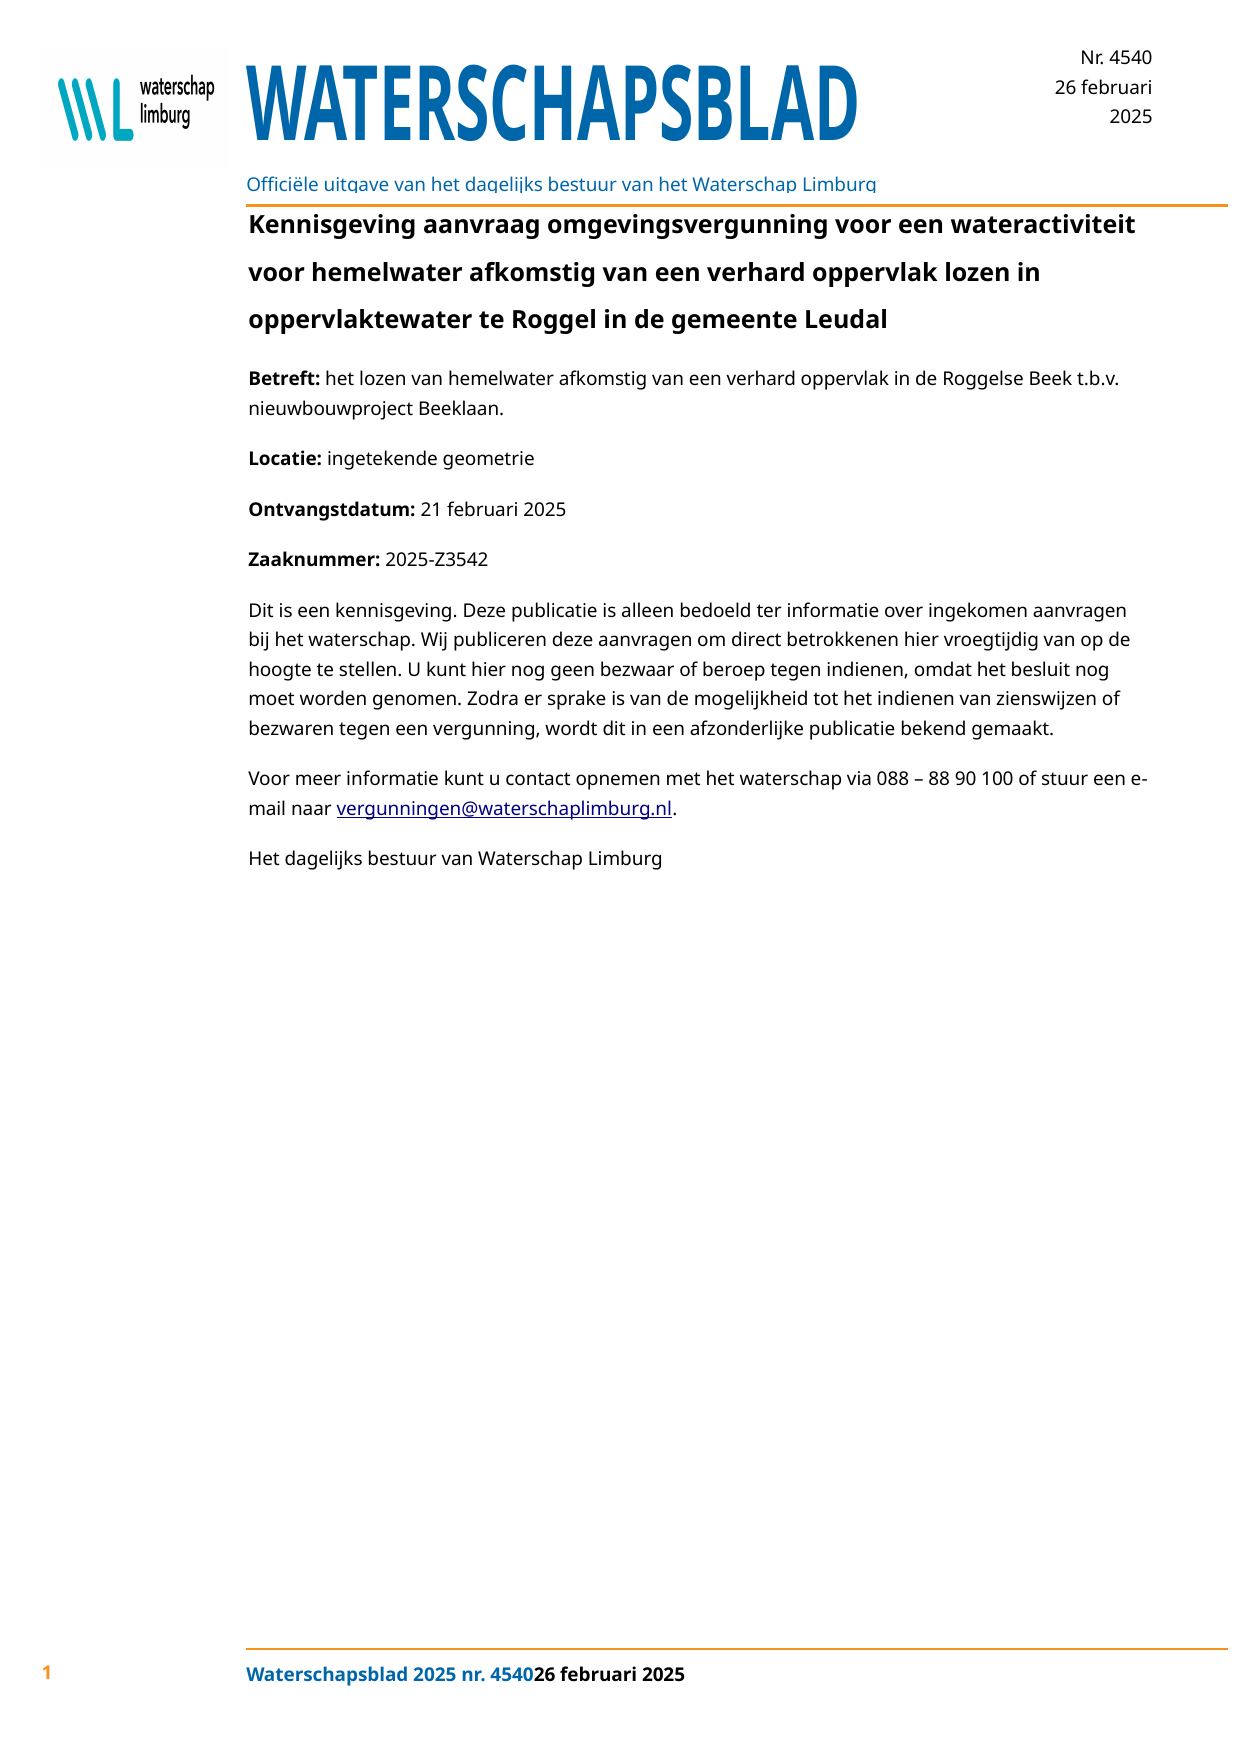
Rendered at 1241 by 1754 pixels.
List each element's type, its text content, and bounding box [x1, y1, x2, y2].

text Het dagelijks bestuur van Waterschap Limburg [248, 846, 1152, 871]
text Betreft: het lozen van hemelwater afkomstig van een verhard oppervlak in de Roggelse Beek t.b.v. nieuwbouwproject Beeklaan. [248, 366, 1152, 421]
text Ontvangstdatum: 21 februari 2025 [248, 496, 1152, 522]
picture [41, 47, 231, 172]
text Locatie: ingetekende geometrie [248, 446, 1152, 471]
text Kennisgeving aanvraag omgevingsvergunning voor een wateractiviteit voor hemelwater afkomstig van een verhard oppervlak lozen in oppervlaktewater te Roggel in de gemeente Leudal [248, 207, 1152, 336]
text Dit is een kennisgeving. Deze publicatie is alleen bedoeld ter informatie over ingekomen aanvragen bij het waterschap. Wij publiceren deze aanvragen om direct betrokkenen hier vroegtijdig van op de hoogte te stellen. U kunt hier nog geen bezwaar of beroep tegen indienen, omdat het besluit nog moet worden genomen. Zodra er sprake is van de mogelijkheid tot het indienen van zienswijzen of bezwaren tegen een vergunning, wordt dit in een afzonderlijke publicatie bekend gemaakt. [248, 597, 1152, 741]
text Voor meer informatie kunt u contact opnemen met het waterschap via 088 – 88 90 100 of stuur een e-mail naar vergunningen@waterschaplimburg.nl. [248, 766, 1152, 821]
text Zaaknummer: 2025-Z3542 [248, 546, 1152, 572]
